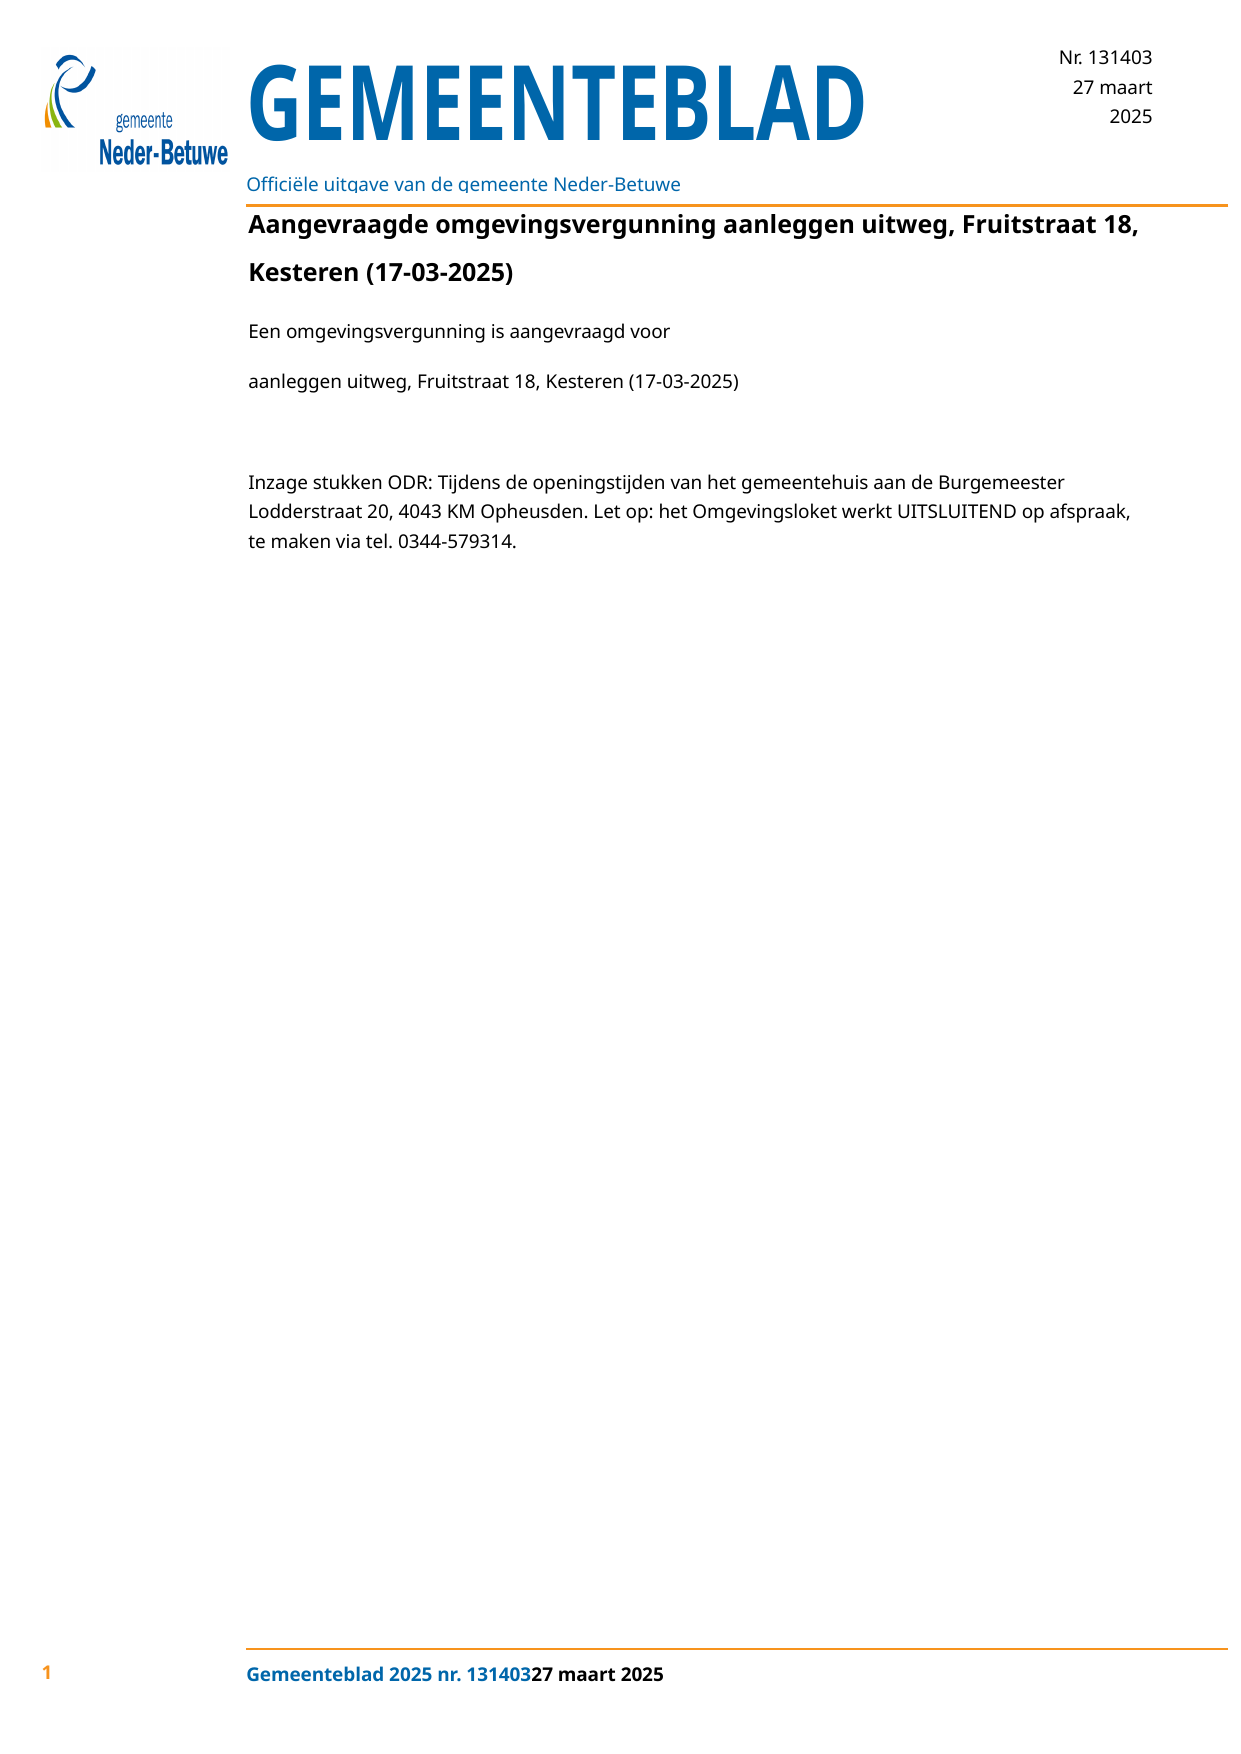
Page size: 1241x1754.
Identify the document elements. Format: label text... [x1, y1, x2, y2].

picture [41, 47, 231, 172]
text Inzage stukken ODR: Tijdens de openingstijden van het gemeentehuis aan de Burgemeester Lodderstraat 20, 4043 KM Opheusden. Let op: het Omgevingsloket werkt UITSLUITEND op afspraak, te maken via tel. 0344-579314. [248, 469, 1152, 554]
text Aangevraagde omgevingsvergunning aanleggen uitweg, Fruitstraat 18, Kesteren (17-03-2025) [248, 207, 1152, 288]
text Een omgevingsvergunning is aangevraagd voor [248, 318, 1152, 344]
text aanleggen uitweg, Fruitstraat 18, Kesteren (17-03-2025) [248, 368, 1152, 394]
